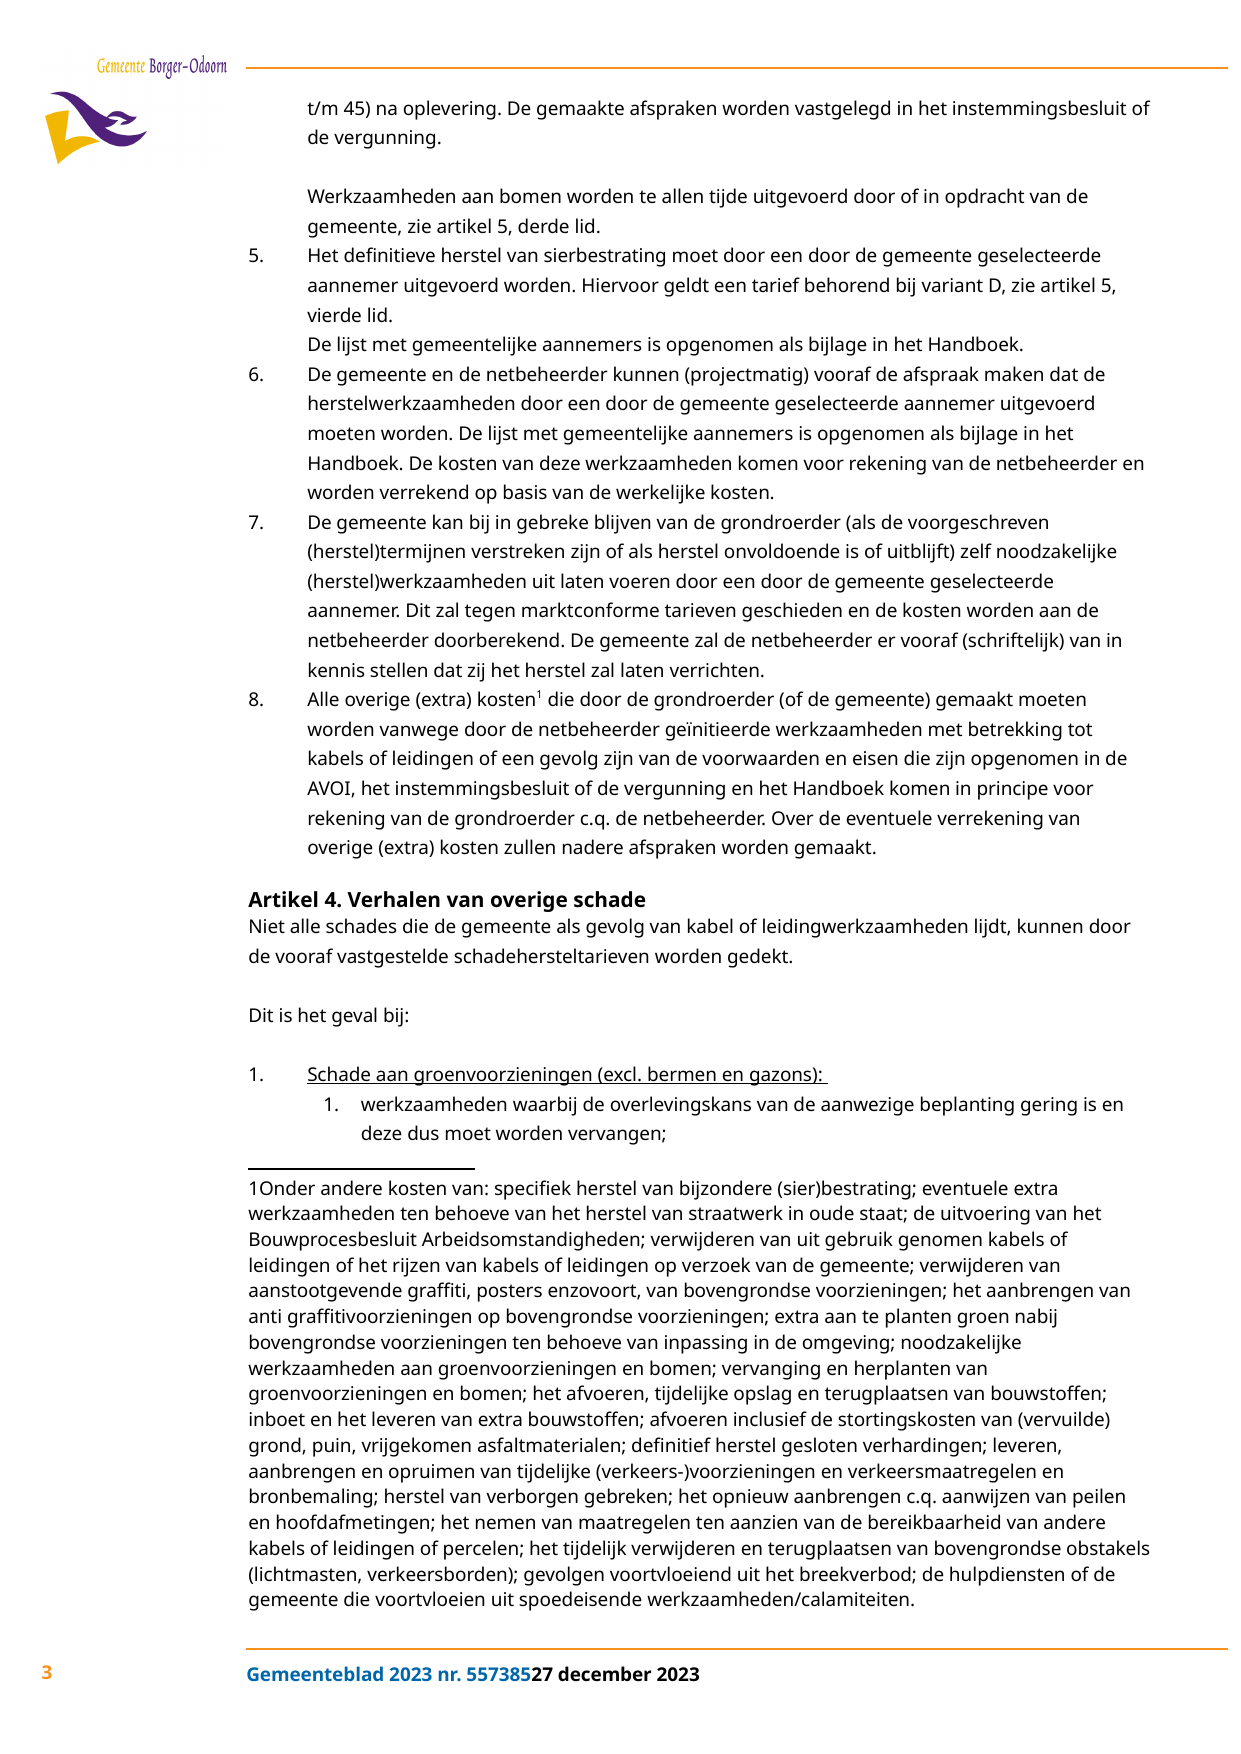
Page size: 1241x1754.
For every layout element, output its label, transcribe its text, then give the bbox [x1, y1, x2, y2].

list Het definitieve herstel van sierbestrating moet door een door de gemeente geselecteerde aannemer uitgevoerd worden. Hiervoor geldt een tarief behorend bij variant D, zie artikel 5, vierde lid. [248, 243, 1152, 328]
list werkzaamheden waarbij de overlevingskans van de aanwezige beplanting gering is en deze dus moet worden vervangen; [323, 1091, 1152, 1146]
list De gemeente en de netbeheerder kunnen (projectmatig) vooraf de afspraak maken dat de herstelwerkzaamheden door een door de gemeente geselecteerde aannemer uitgevoerd moeten worden. De lijst met gemeentelijke aannemers is opgenomen als bijlage in het Handboek. De kosten van deze werkzaamheden komen voor rekening van de netbeheerder en worden verrekend op basis van de werkelijke kosten. [248, 361, 1152, 505]
text Dit is het geval bij: [248, 1002, 1152, 1028]
list Onder andere kosten van: specifiek herstel van bijzondere (sier)bestrating; eventuele extra werkzaamheden ten behoeve van het herstel van straatwerk in oude staat; de uitvoering van het Bouwprocesbesluit Arbeidsomstandigheden; verwijderen van uit gebruik genomen kabels of leidingen of het rijzen van kabels of leidingen op verzoek van de gemeente; verwijderen van aanstootgevende graffiti, posters enzovoort, van bovengrondse voorzieningen; het aanbrengen van anti graffitivoorzieningen op bovengrondse voorzieningen; extra aan te planten groen nabij bovengrondse voorzieningen ten behoeve van inpassing in de omgeving; noodzakelijke werkzaamheden aan groenvoorzieningen en bomen; vervanging en herplanten van groenvoorzieningen en bomen; het afvoeren, tijdelijke opslag en terugplaatsen van bouwstoffen; inboet en het leveren van extra bouwstoffen; afvoeren inclusief de stortingskosten van (vervuilde) grond, puin, vrijgekomen asfaltmaterialen; definitief herstel gesloten verhardingen; leveren, aanbrengen en opruimen van tijdelijke (verkeers-)voorzieningen en verkeersmaatregelen en bronbemaling; herstel van verborgen gebreken; het opnieuw aanbrengen c.q. aanwijzen van peilen en hoofdafmetingen; het nemen van maatregelen ten aanzien van de bereikbaarheid van andere kabels of leidingen of percelen; het tijdelijk verwijderen en terugplaatsen van bovengrondse obstakels (lichtmasten, verkeersborden); gevolgen voortvloeiend uit het breekverbod; de hulpdiensten of de gemeente die voortvloeien uit spoedeisende werkzaamheden/calamiteiten. [248, 1175, 1152, 1612]
picture [41, 47, 231, 172]
list t/m 45) na oplevering. De gemaakte afspraken worden vastgelegd in het instemmingsbesluit of de vergunning. [248, 95, 1152, 150]
list Schade aan groenvoorzieningen (excl. bermen en gazons): [248, 1061, 1152, 1087]
list De gemeente kan bij in gebreke blijven van de grondroerder (als de voorgeschreven (herstel)termijnen verstreken zijn of als herstel onvoldoende is of uitblijft) zelf noodzakelijke (herstel)werkzaamheden uit laten voeren door een door de gemeente geselecteerde aannemer. Dit zal tegen marktconforme tarieven geschieden en de kosten worden aan de netbeheerder doorberekend. De gemeente zal de netbeheerder er vooraf (schriftelijk) van in kennis stellen dat zij het herstel zal laten verrichten. [248, 509, 1152, 683]
text Artikel 4. Verhalen van overige schade [248, 885, 1152, 913]
list Werkzaamheden aan bomen worden te allen tijde uitgevoerd door of in opdracht van de gemeente, zie artikel 5, derde lid. [248, 183, 1152, 239]
list Alle overige (extra) kosten die door de grondroerder (of de gemeente) gemaakt moeten worden vanwege door de netbeheerder geïnitieerde werkzaamheden met betrekking tot kabels of leidingen of een gevolg zijn van de voorwaarden en eisen die zijn opgenomen in de AVOI, het instemmingsbesluit of de vergunning en het Handboek komen in principe voor rekening van de grondroerder c.q. de netbeheerder. Over de eventuele verrekening van overige (extra) kosten zullen nadere afspraken worden gemaakt. [248, 686, 1152, 860]
text Niet alle schades die de gemeente als gevolg van kabel of leidingwerkzaamheden lijdt, kunnen door de vooraf vastgestelde schadehersteltarieven worden gedekt. [248, 913, 1152, 968]
list De lijst met gemeentelijke aannemers is opgenomen als bijlage in het Handboek. [248, 331, 1152, 357]
